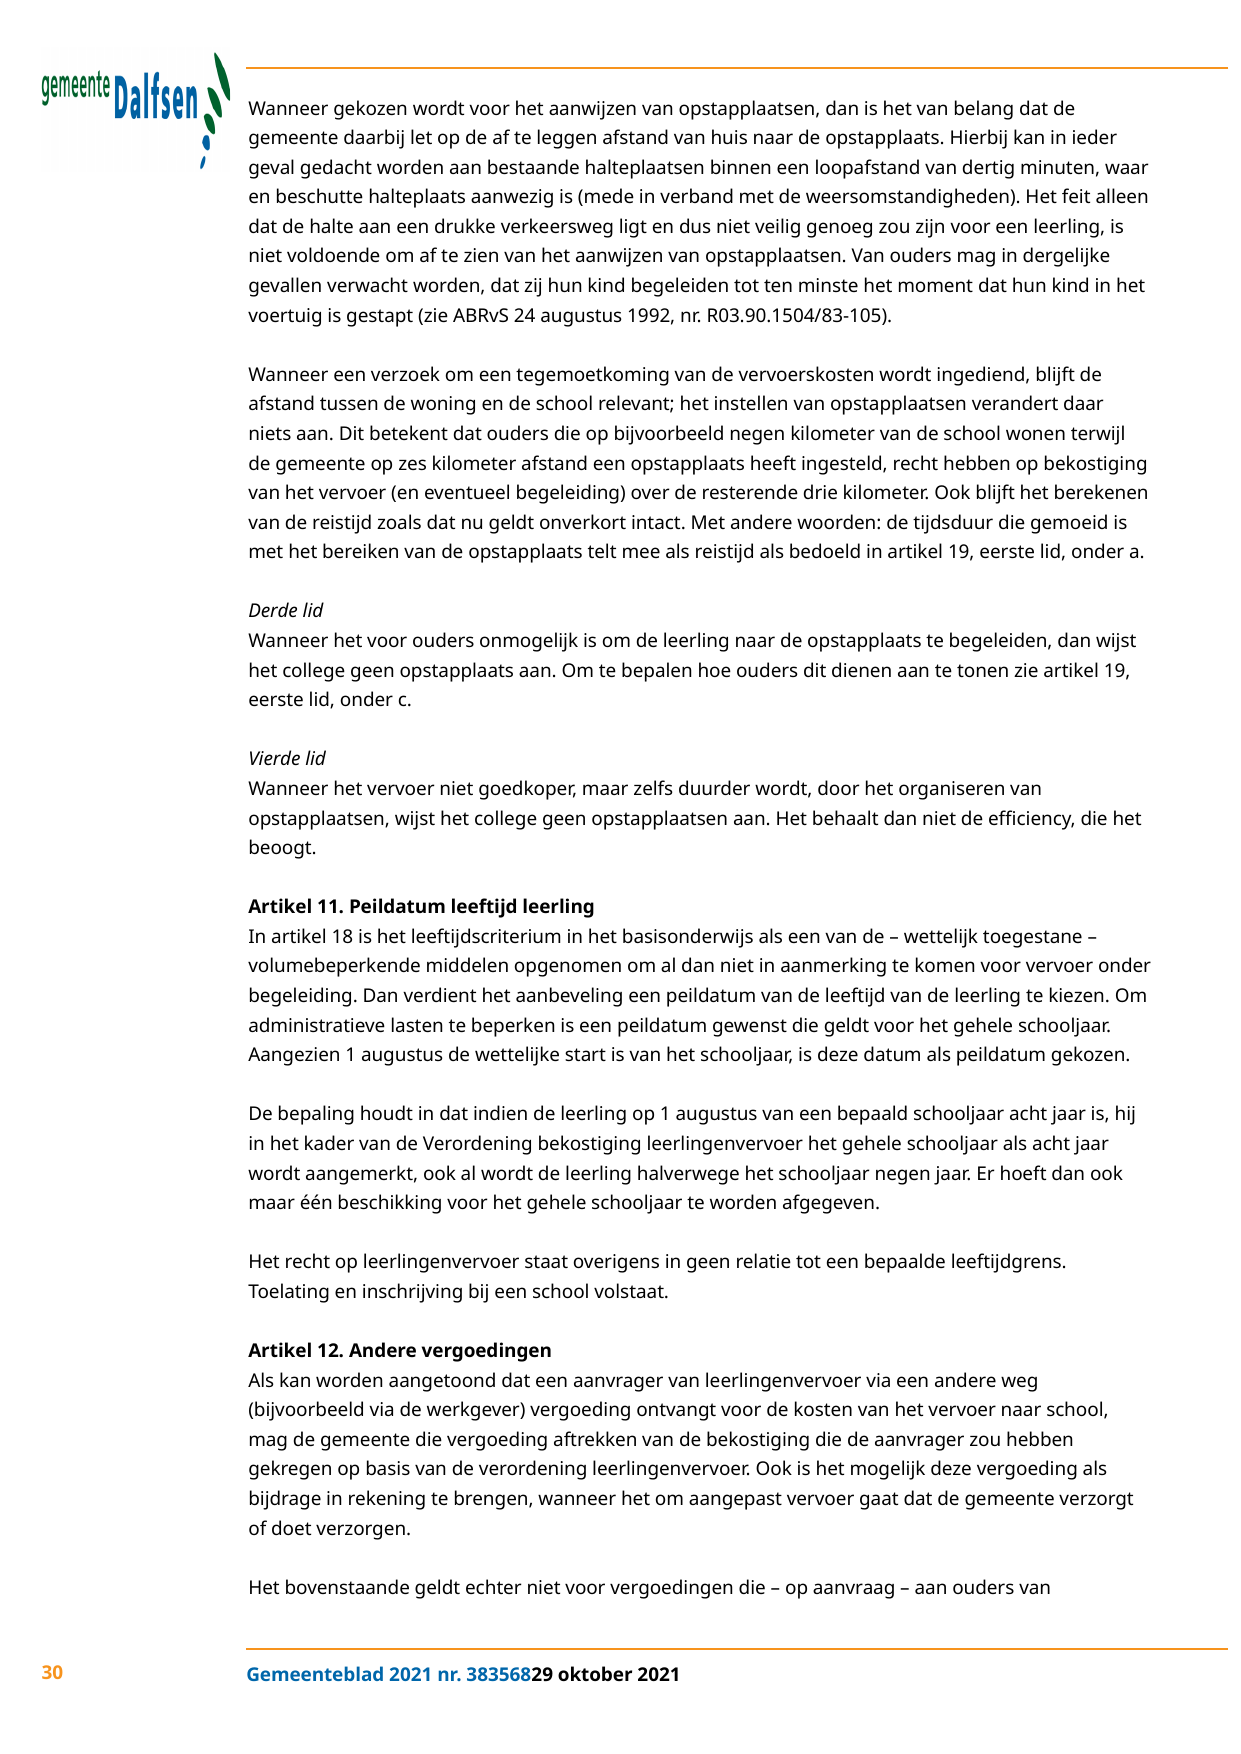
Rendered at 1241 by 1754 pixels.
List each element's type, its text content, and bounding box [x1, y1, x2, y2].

text Het recht op leerlingenvervoer staat overigens in geen relatie tot een bepaalde leeftijdgrens. Toelating en inschrijving bij een school volstaat. [248, 1248, 1152, 1304]
text Als kan worden aangetoond dat een aanvrager van leerlingenvervoer via een andere weg (bijvoorbeeld via de werkgever) vergoeding ontvangt voor de kosten van het vervoer naar school, mag de gemeente die vergoeding aftrekken van de bekostiging die de aanvrager zou hebben gekregen op basis van de verordening leerlingenvervoer. Ook is het mogelijk deze vergoeding als bijdrage in rekening te brengen, wanneer het om aangepast vervoer gaat dat de gemeente verzorgt of doet verzorgen. [248, 1367, 1152, 1541]
text Wanneer een verzoek om een tegemoetkoming van de vervoerskosten wordt ingediend, blijft de afstand tussen de woning en de school relevant; het instellen van opstapplaatsen verandert daar niets aan. Dit betekent dat ouders die op bijvoorbeeld negen kilometer van de school wonen terwijl de gemeente op zes kilometer afstand een opstapplaats heeft ingesteld, recht hebben op bekostiging van het vervoer (en eventueel begeleiding) over de resterende drie kilometer. Ook blijft het berekenen van de reistijd zoals dat nu geldt onverkort intact. Met andere woorden: de tijdsduur die gemoeid is met het bereiken van de opstapplaats telt mee als reistijd als bedoeld in artikel 19, eerste lid, onder a. [248, 361, 1152, 564]
picture [41, 47, 231, 172]
text In artikel 18 is het leeftijdscriterium in het basisonderwijs als een van de – wettelijk toegestane – volumebeperkende middelen opgenomen om al dan niet in aanmerking te komen voor vervoer onder begeleiding. Dan verdient het aanbeveling een peildatum van de leeftijd van de leerling te kiezen. Om administratieve lasten te beperken is een peildatum gewenst die geldt voor het gehele schooljaar. Aangezien 1 augustus de wettelijke start is van het schooljaar, is deze datum als peildatum gekozen. [248, 923, 1152, 1067]
text Vierde lid [248, 746, 1152, 771]
text Wanneer het vervoer niet goedkoper, maar zelfs duurder wordt, door het organiseren van opstapplaatsen, wijst het college geen opstapplaatsen aan. Het behaalt dan niet de efficiency, die het beoogt. [248, 775, 1152, 860]
text Wanneer gekozen wordt voor het aanwijzen van opstapplaatsen, dan is het van belang dat de gemeente daarbij let op de af te leggen afstand van huis naar de opstapplaats. Hierbij kan in ieder geval gedacht worden aan bestaande halteplaatsen binnen een loopafstand van dertig minuten, waar en beschutte halteplaats aanwezig is (mede in verband met de weersomstandigheden). Het feit alleen dat de halte aan een drukke verkeersweg ligt en dus niet veilig genoeg zou zijn voor een leerling, is niet voldoende om af te zien van het aanwijzen van opstapplaatsen. Van ouders mag in dergelijke gevallen verwacht worden, dat zij hun kind begeleiden tot ten minste het moment dat hun kind in het voertuig is gestapt (zie ABRvS 24 augustus 1992, nr. R03.90.1504/83-105). [248, 95, 1152, 328]
text De bepaling houdt in dat indien de leerling op 1 augustus van een bepaald schooljaar acht jaar is, hij in het kader van de Verordening bekostiging leerlingenvervoer het gehele schooljaar als acht jaar wordt aangemerkt, ook al wordt de leerling halverwege het schooljaar negen jaar. Er hoeft dan ook maar één beschikking voor het gehele schooljaar te worden afgegeven. [248, 1101, 1152, 1215]
text Derde lid [248, 598, 1152, 623]
text Artikel 11. Peildatum leeftijd leerling [248, 893, 1152, 919]
text Wanneer het voor ouders onmogelijk is om de leerling naar de opstapplaats te begeleiden, dan wijst het college geen opstapplaats aan. Om te bepalen hoe ouders dit dienen aan te tonen zie artikel 19, eerste lid, onder c. [248, 627, 1152, 712]
text Artikel 12. Andere vergoedingen [248, 1337, 1152, 1363]
text Het bovenstaande geldt echter niet voor vergoedingen die – op aanvraag – aan ouders van [248, 1574, 1152, 1600]
